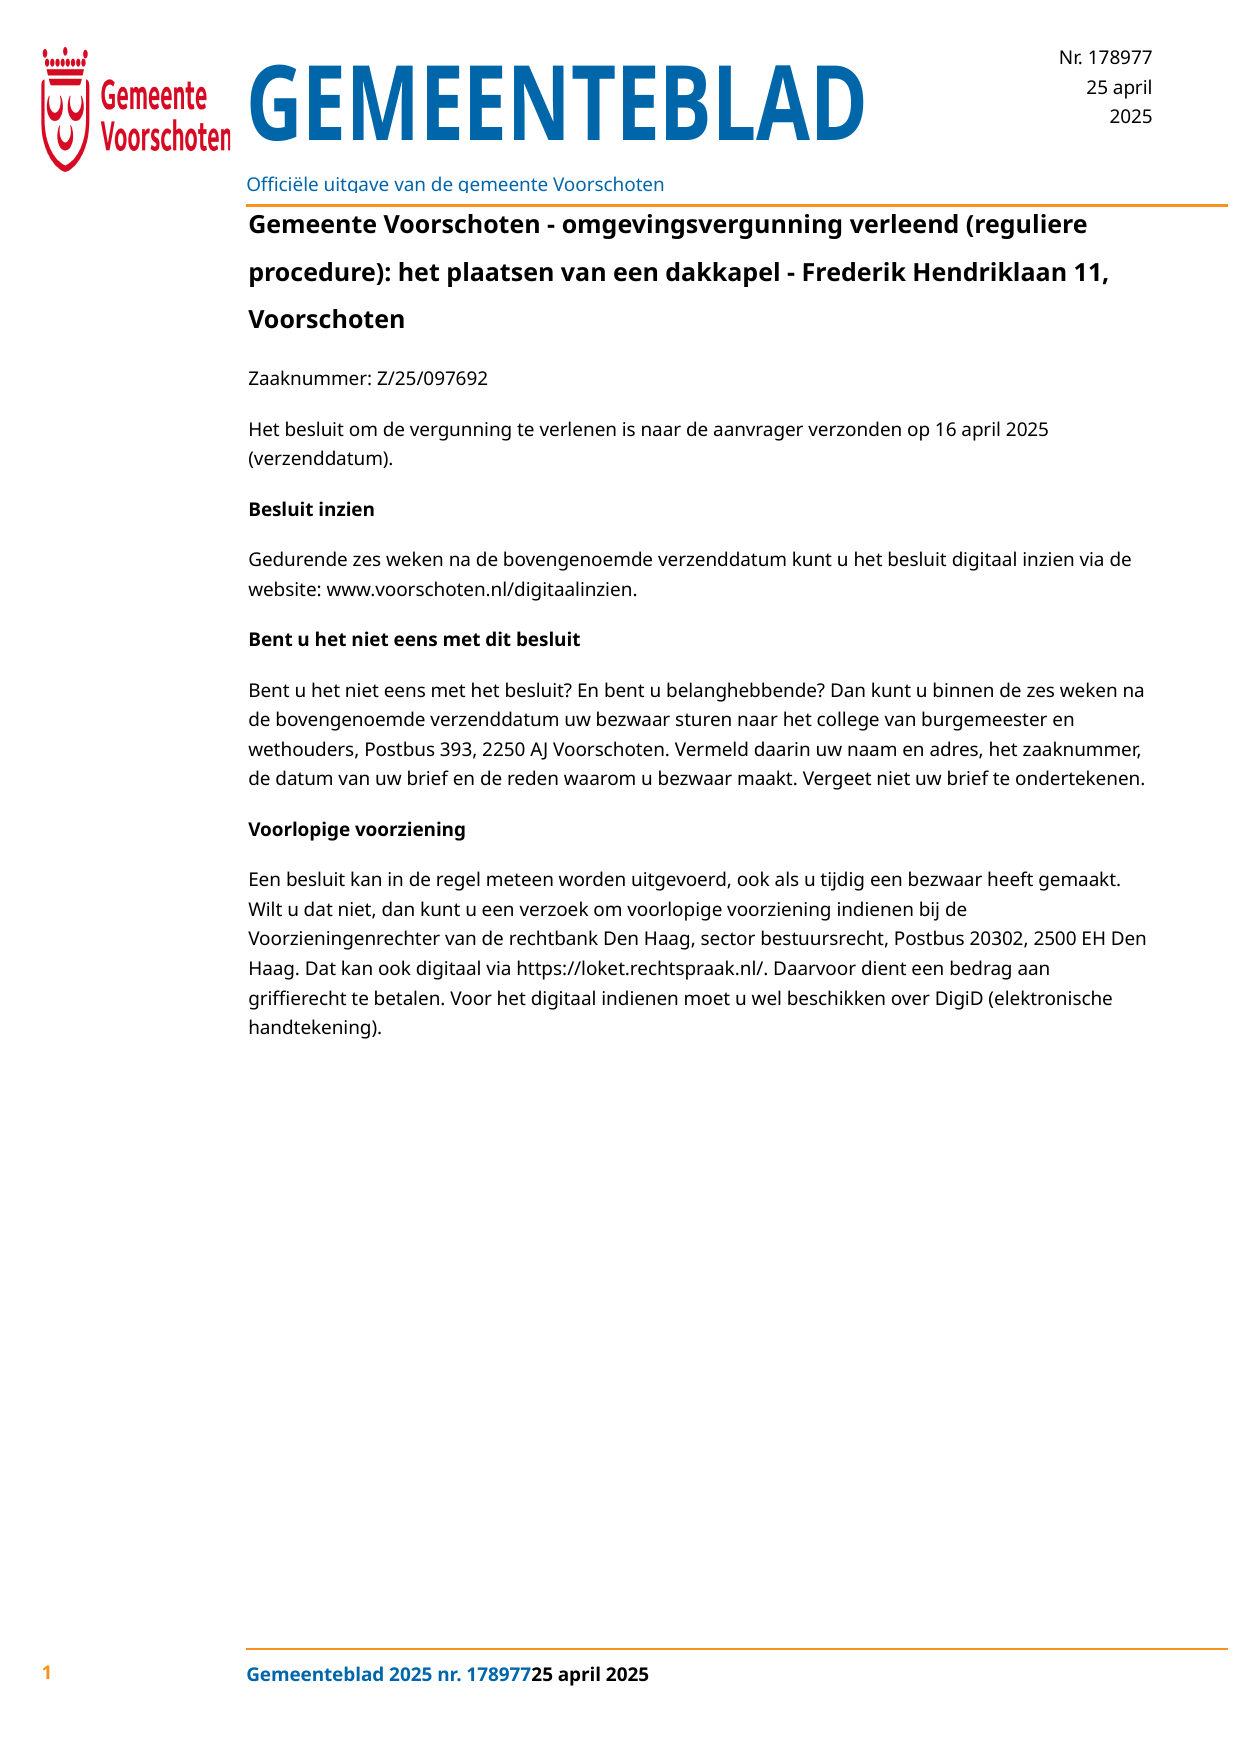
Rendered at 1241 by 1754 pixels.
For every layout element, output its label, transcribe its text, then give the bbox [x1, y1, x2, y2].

text Besluit inzien [248, 496, 1152, 522]
picture [41, 47, 231, 172]
text Voorlopige voorziening [248, 816, 1152, 842]
text Zaaknummer: Z/25/097692 [248, 366, 1152, 391]
text Bent u het niet eens met het besluit? En bent u belanghebbende? Dan kunt u binnen de zes weken na de bovengenoemde verzenddatum uw bezwaar sturen naar het college van burgemeester en wethouders, Postbus 393, 2250 AJ Voorschoten. Vermeld daarin uw naam en adres, het zaaknummer, de datum van uw brief en de reden waarom u bezwaar maakt. Vergeet niet uw brief te ondertekenen. [248, 677, 1152, 791]
text Gemeente Voorschoten - omgevingsvergunning verleend (reguliere procedure): het plaatsen van een dakkapel - Frederik Hendriklaan 11, Voorschoten [248, 207, 1152, 336]
text Gedurende zes weken na de bovengenoemde verzenddatum kunt u het besluit digitaal inzien via de website: www.voorschoten.nl/digitaalinzien. [248, 546, 1152, 602]
text Bent u het niet eens met dit besluit [248, 626, 1152, 652]
text Het besluit om de vergunning te verlenen is naar de aanvrager verzonden op 16 april 2025 (verzenddatum). [248, 416, 1152, 471]
text Een besluit kan in de regel meteen worden uitgevoerd, ook als u tijdig een bezwaar heeft gemaakt. Wilt u dat niet, dan kunt u een verzoek om voorlopige voorziening indienen bij de Voorzieningenrechter van de rechtbank Den Haag, sector bestuursrecht, Postbus 20302, 2500 EH Den Haag. Dat kan ook digitaal via https://loket.rechtspraak.nl/. Daarvoor dient een bedrag aan griffierecht te betalen. Voor het digitaal indienen moet u wel beschikken over DigiD (elektronische handtekening). [248, 866, 1152, 1040]
